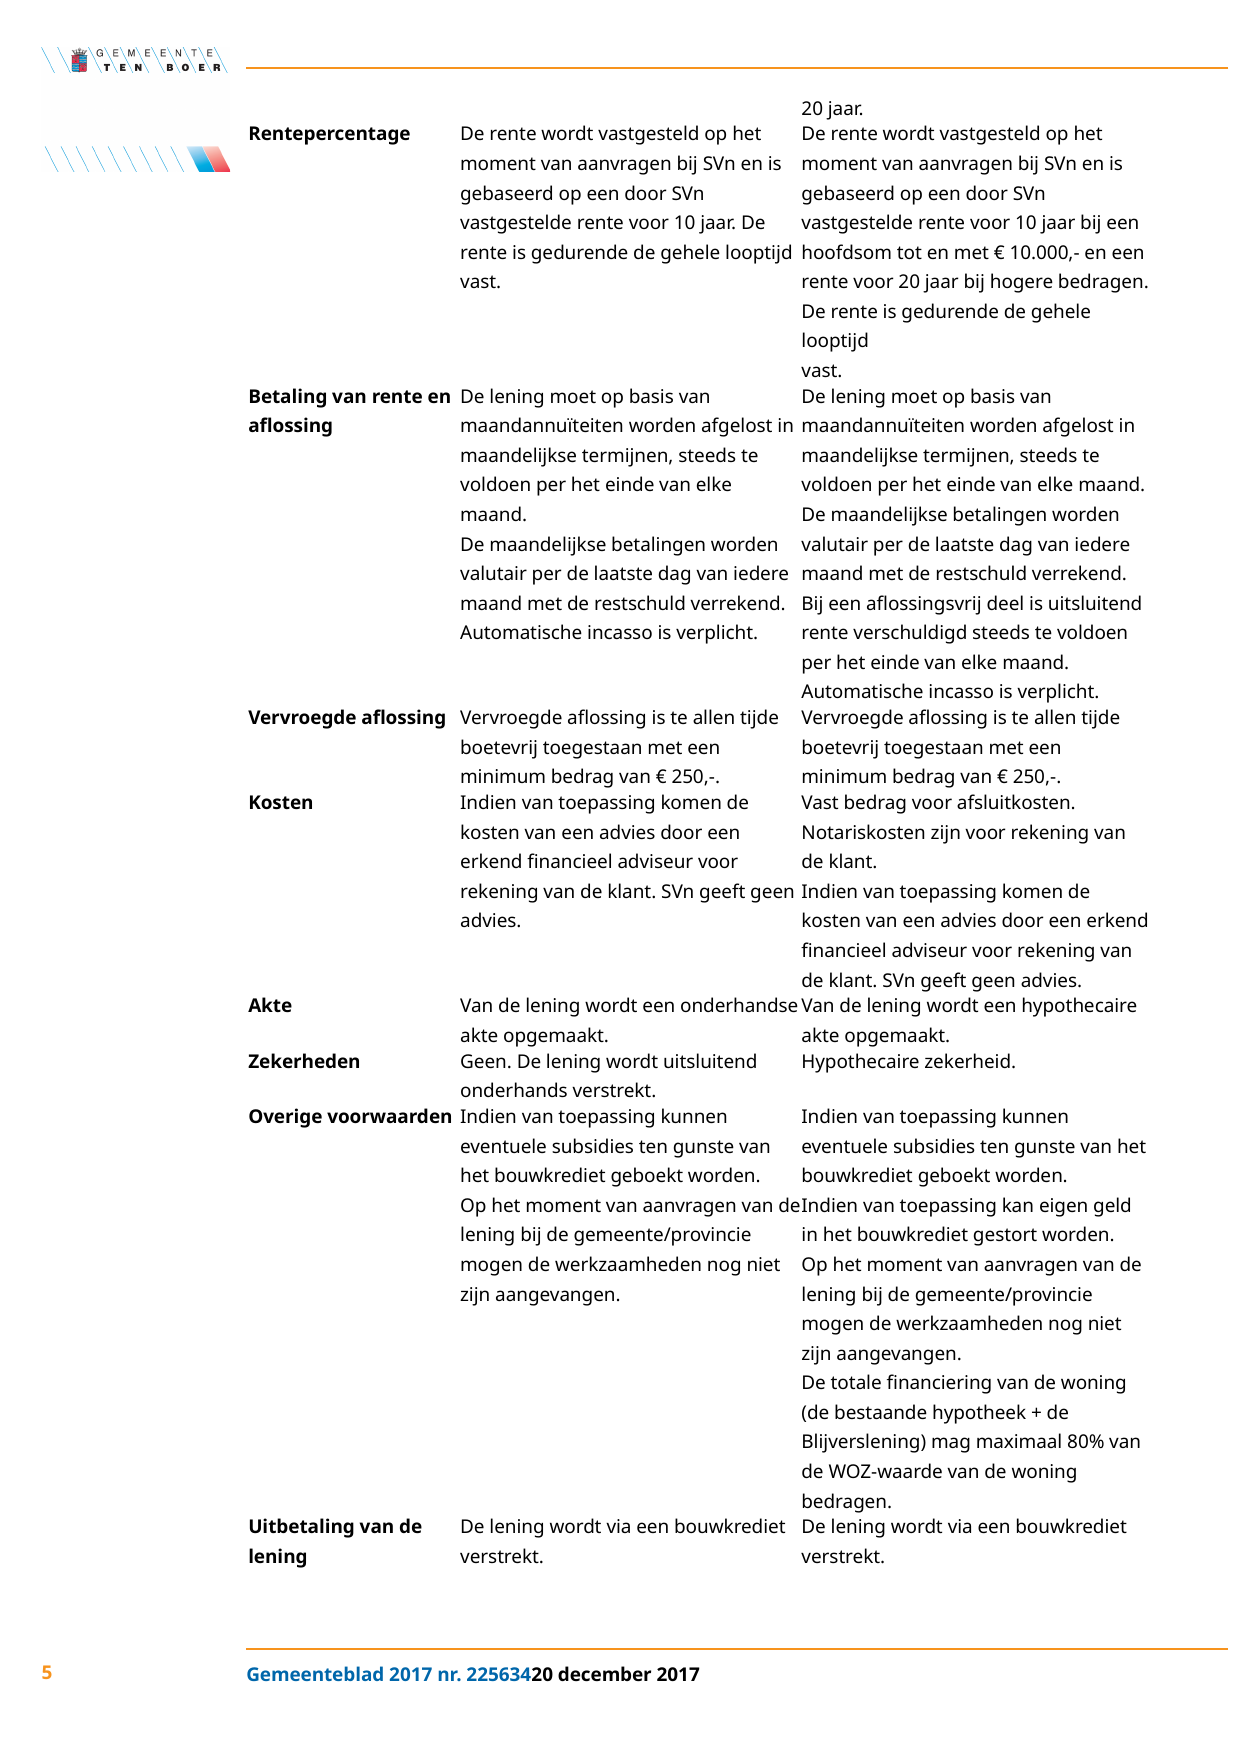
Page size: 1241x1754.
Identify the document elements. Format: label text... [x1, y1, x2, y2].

table_cell Overige voorwaarden [248, 1103, 460, 1513]
table_cell De lening moet op basis van maandannuïteiten worden afgelost in maandelijkse termijnen, steeds te voldoen per het einde van elke maand. De maandelijkse betalingen worden valutair per de laatste dag van iedere maand met de restschuld verrekend. Automatische incasso is verplicht. [460, 383, 801, 704]
table_cell De rente wordt vastgesteld op het moment van aanvragen bij SVn en is gebaseerd op een door SVn vastgestelde rente voor 10 jaar bij een hoofdsom tot en met € 10.000,- en een rente voor 20 jaar bij hogere bedragen. De rente is gedurende de gehele looptijd vast. [801, 121, 1152, 383]
table_cell Hypothecaire zekerheid. [801, 1048, 1152, 1103]
table_cell De lening wordt via een bouwkrediet verstrekt. [460, 1514, 801, 1569]
table_cell Vervroegde aflossing is te allen tijde boetevrij toegestaan met een minimum bedrag van € 250,-. [801, 705, 1152, 789]
table_cell De lening wordt via een bouwkrediet verstrekt. [801, 1514, 1152, 1569]
table_cell Kosten [248, 789, 460, 993]
picture [41, 47, 231, 172]
table_cell De rente wordt vastgesteld op het moment van aanvragen bij SVn en is gebaseerd op een door SVn vastgestelde rente voor 10 jaar. De rente is gedurende de gehele looptijd vast. [460, 121, 801, 383]
table_cell De lening moet op basis van maandannuïteiten worden afgelost in maandelijkse termijnen, steeds te voldoen per het einde van elke maand. De maandelijkse betalingen worden valutair per de laatste dag van iedere maand met de restschuld verrekend. Bij een aflossingsvrij deel is uitsluitend rente verschuldigd steeds te voldoen per het einde van elke maand. Automatische incasso is verplicht. [801, 383, 1152, 704]
table_cell Zekerheden [248, 1048, 460, 1103]
table_cell Rentepercentage [248, 121, 460, 383]
table_cell Van de lening wordt een onderhandse akte opgemaakt. [460, 993, 801, 1048]
table_cell Vervroegde aflossing is te allen tijde boetevrij toegestaan met een minimum bedrag van € 250,-. [460, 705, 801, 789]
table_cell Geen. De lening wordt uitsluitend onderhands verstrekt. [460, 1048, 801, 1103]
table_cell Indien van toepassing kunnen eventuele subsidies ten gunste van het bouwkrediet geboekt worden. Indien van toepassing kan eigen geld in het bouwkrediet gestort worden. Op het moment van aanvragen van de lening bij de gemeente/provincie mogen de werkzaamheden nog niet zijn aangevangen. De totale financiering van de woning (de bestaande hypotheek + de Blijverslening) mag maximaal 80% van de WOZ-waarde van de woning bedragen. [801, 1103, 1152, 1513]
table_cell Betaling van rente en aflossing [248, 383, 460, 704]
table_cell 20 jaar. [801, 95, 1152, 121]
table_cell Vast bedrag voor afsluitkosten. Notariskosten zijn voor rekening van de klant. Indien van toepassing komen de kosten van een advies door een erkend financieel adviseur voor rekening van de klant. SVn geeft geen advies. [801, 789, 1152, 993]
table_cell Vervroegde aflossing [248, 705, 460, 789]
table_cell [248, 95, 460, 121]
table_cell Indien van toepassing komen de kosten van een advies door een erkend financieel adviseur voor rekening van de klant. SVn geeft geen advies. [460, 789, 801, 993]
table_cell Uitbetaling van de lening [248, 1514, 460, 1569]
table_cell Akte [248, 993, 460, 1048]
table_cell Van de lening wordt een hypothecaire akte opgemaakt. [801, 993, 1152, 1048]
table_cell [460, 95, 801, 121]
table_cell Indien van toepassing kunnen eventuele subsidies ten gunste van het bouwkrediet geboekt worden. Op het moment van aanvragen van de lening bij de gemeente/provincie mogen de werkzaamheden nog niet zijn aangevangen. [460, 1103, 801, 1513]
